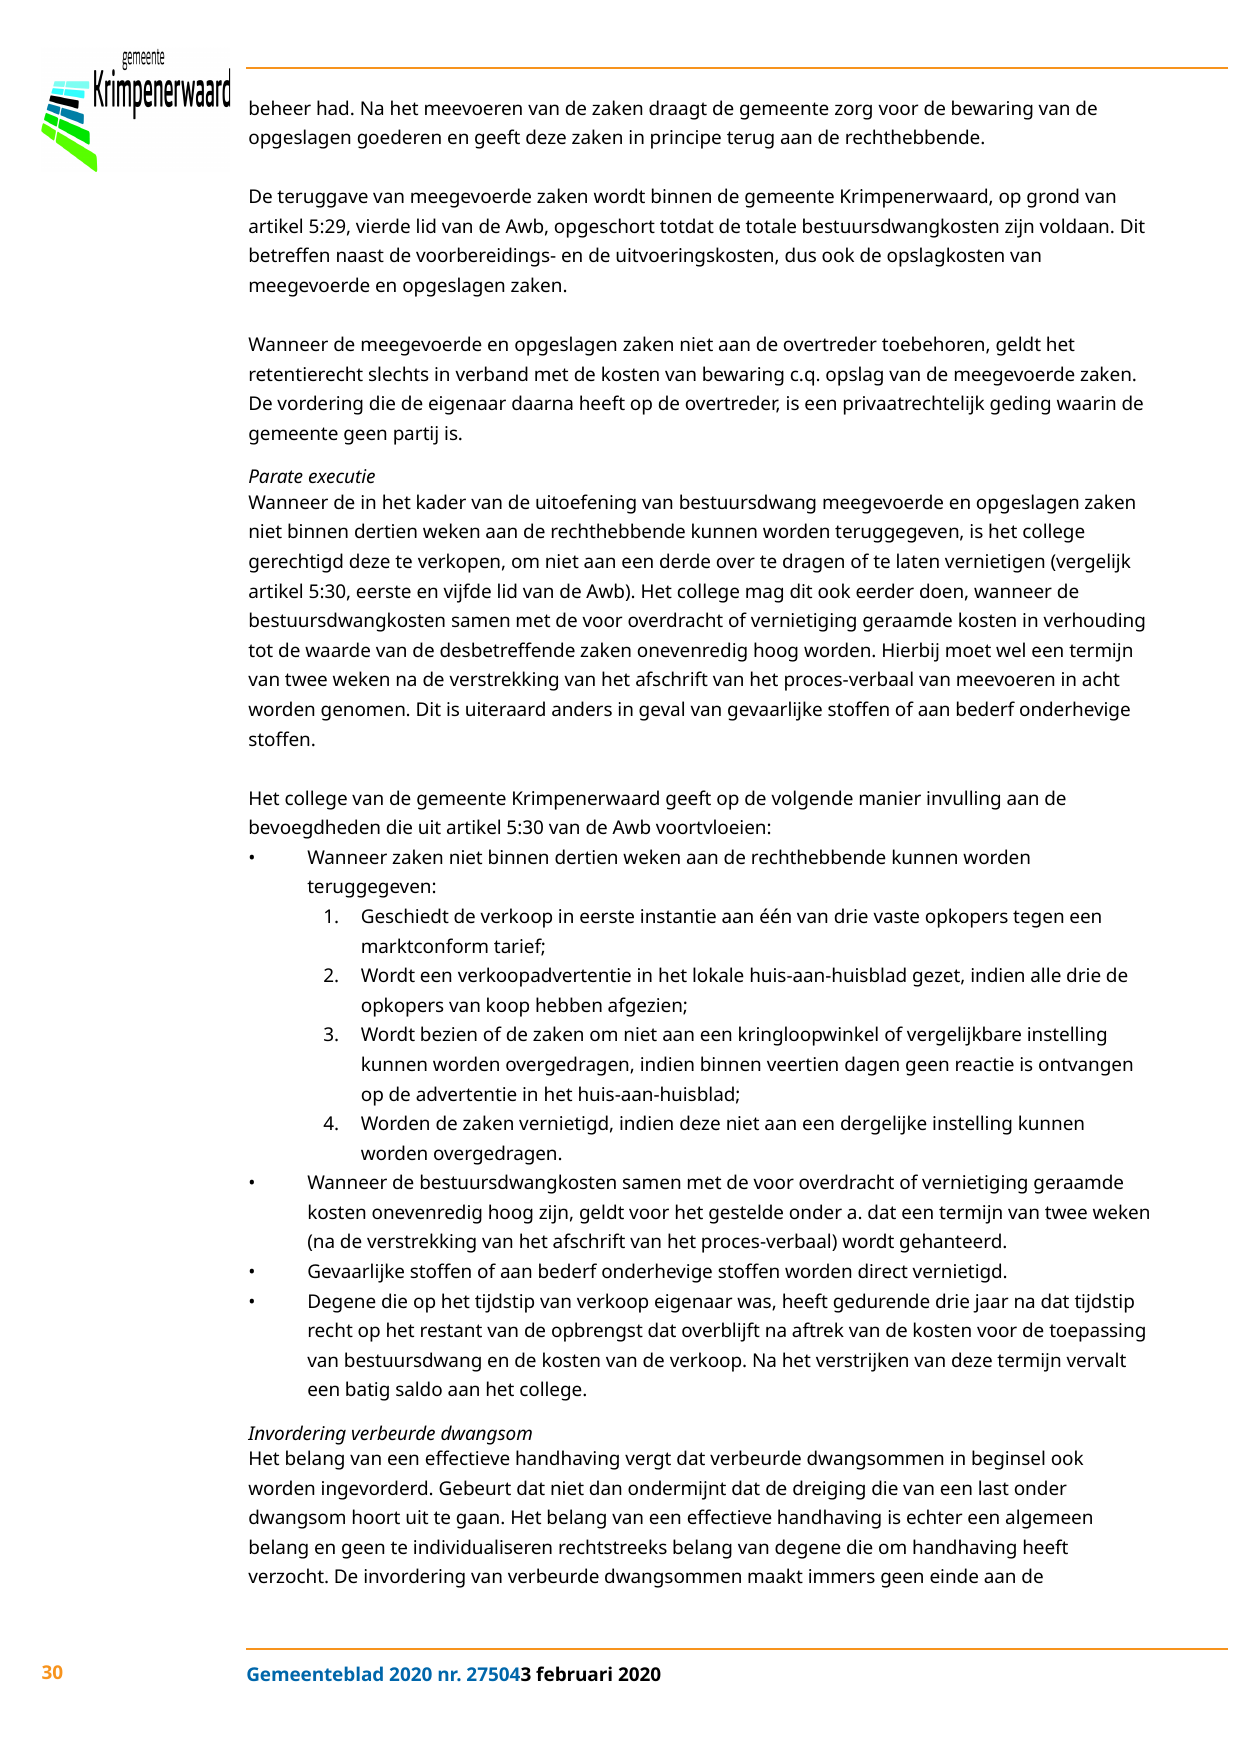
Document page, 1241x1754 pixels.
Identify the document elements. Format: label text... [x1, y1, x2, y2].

list Wanneer zaken niet binnen dertien weken aan de rechthebbende kunnen worden teruggegeven: [248, 844, 1152, 899]
list Wanneer de bestuursdwangkosten samen met de voor overdracht of vernietiging geraamde kosten onevenredig hoog zijn, geldt voor het gestelde onder a. dat een termijn van twee weken (na de verstrekking van het afschrift van het proces-verbaal) wordt gehanteerd. [248, 1169, 1152, 1254]
text Het college van de gemeente Krimpenerwaard geeft op de volgende manier invulling aan de bevoegdheden die uit artikel 5:30 van de Awb voortvloeien: [248, 785, 1152, 840]
list Geschiedt de verkoop in eerste instantie aan één van drie vaste opkopers tegen een marktconform tarief; [323, 903, 1152, 958]
text Het belang van een effectieve handhaving vergt dat verbeurde dwangsommen in beginsel ook worden ingevorderd. Gebeurt dat niet dan ondermijnt dat de dreiging die van een last onder dwangsom hoort uit te gaan. Het belang van een effectieve handhaving is echter een algemeen belang en geen te individualiseren rechtstreeks belang van degene die om handhaving heeft verzocht. De invordering van verbeurde dwangsommen maakt immers geen einde aan de [248, 1445, 1152, 1589]
list Wordt bezien of de zaken om niet aan een kringloopwinkel of vergelijkbare instelling kunnen worden overgedragen, indien binnen veertien dagen geen reactie is ontvangen op de advertentie in het huis-aan-huisblad; [323, 1022, 1152, 1106]
list Gevaarlijke stoffen of aan bederf onderhevige stoffen worden direct vernietigd. [248, 1258, 1152, 1284]
picture [41, 47, 231, 172]
list Degene die op het tijdstip van verkoop eigenaar was, heeft gedurende drie jaar na dat tijdstip recht op het restant van de opbrengst dat overblijft na aftrek van de kosten voor de toepassing van bestuursdwang en de kosten van de verkoop. Na het verstrijken van deze termijn vervalt een batig saldo aan het college. [248, 1288, 1152, 1402]
text De teruggave van meegevoerde zaken wordt binnen de gemeente Krimpenerwaard, op grond van artikel 5:29, vierde lid van de Awb, opgeschort totdat de totale bestuursdwangkosten zijn voldaan. Dit betreffen naast de voorbereidings- en de uitvoeringskosten, dus ook de opslagkosten van meegevoerde en opgeslagen zaken. [248, 183, 1152, 298]
list Wordt een verkoopadvertentie in het lokale huis-aan-huisblad gezet, indien alle drie de opkopers van koop hebben afgezien; [323, 962, 1152, 1018]
text Parate executie [248, 463, 1152, 489]
text Invordering verbeurde dwangsom [248, 1420, 1152, 1445]
text Wanneer de in het kader van de uitoefening van bestuursdwang meegevoerde en opgeslagen zaken niet binnen dertien weken aan de rechthebbende kunnen worden teruggegeven, is het college gerechtigd deze te verkopen, om niet aan een derde over te dragen of te laten vernietigen (vergelijk artikel 5:30, eerste en vijfde lid van de Awb). Het college mag dit ook eerder doen, wanneer de bestuursdwangkosten samen met de voor overdracht of vernietiging geraamde kosten in verhouding tot de waarde van de desbetreffende zaken onevenredig hoog worden. Hierbij moet wel een termijn van twee weken na de verstrekking van het afschrift van het proces-verbaal van meevoeren in acht worden genomen. Dit is uiteraard anders in geval van gevaarlijke stoffen of aan bederf onderhevige stoffen. [248, 489, 1152, 751]
list Worden de zaken vernietigd, indien deze niet aan een dergelijke instelling kunnen worden overgedragen. [323, 1110, 1152, 1166]
text Wanneer de meegevoerde en opgeslagen zaken niet aan de overtreder toebehoren, geldt het retentierecht slechts in verband met de kosten van bewaring c.q. opslag van de meegevoerde zaken. De vordering die de eigenaar daarna heeft op de overtreder, is een privaatrechtelijk geding waarin de gemeente geen partij is. [248, 331, 1152, 446]
text beheer had. Na het meevoeren van de zaken draagt de gemeente zorg voor de bewaring van de opgeslagen goederen en geeft deze zaken in principe terug aan de rechthebbende. [248, 95, 1152, 150]
